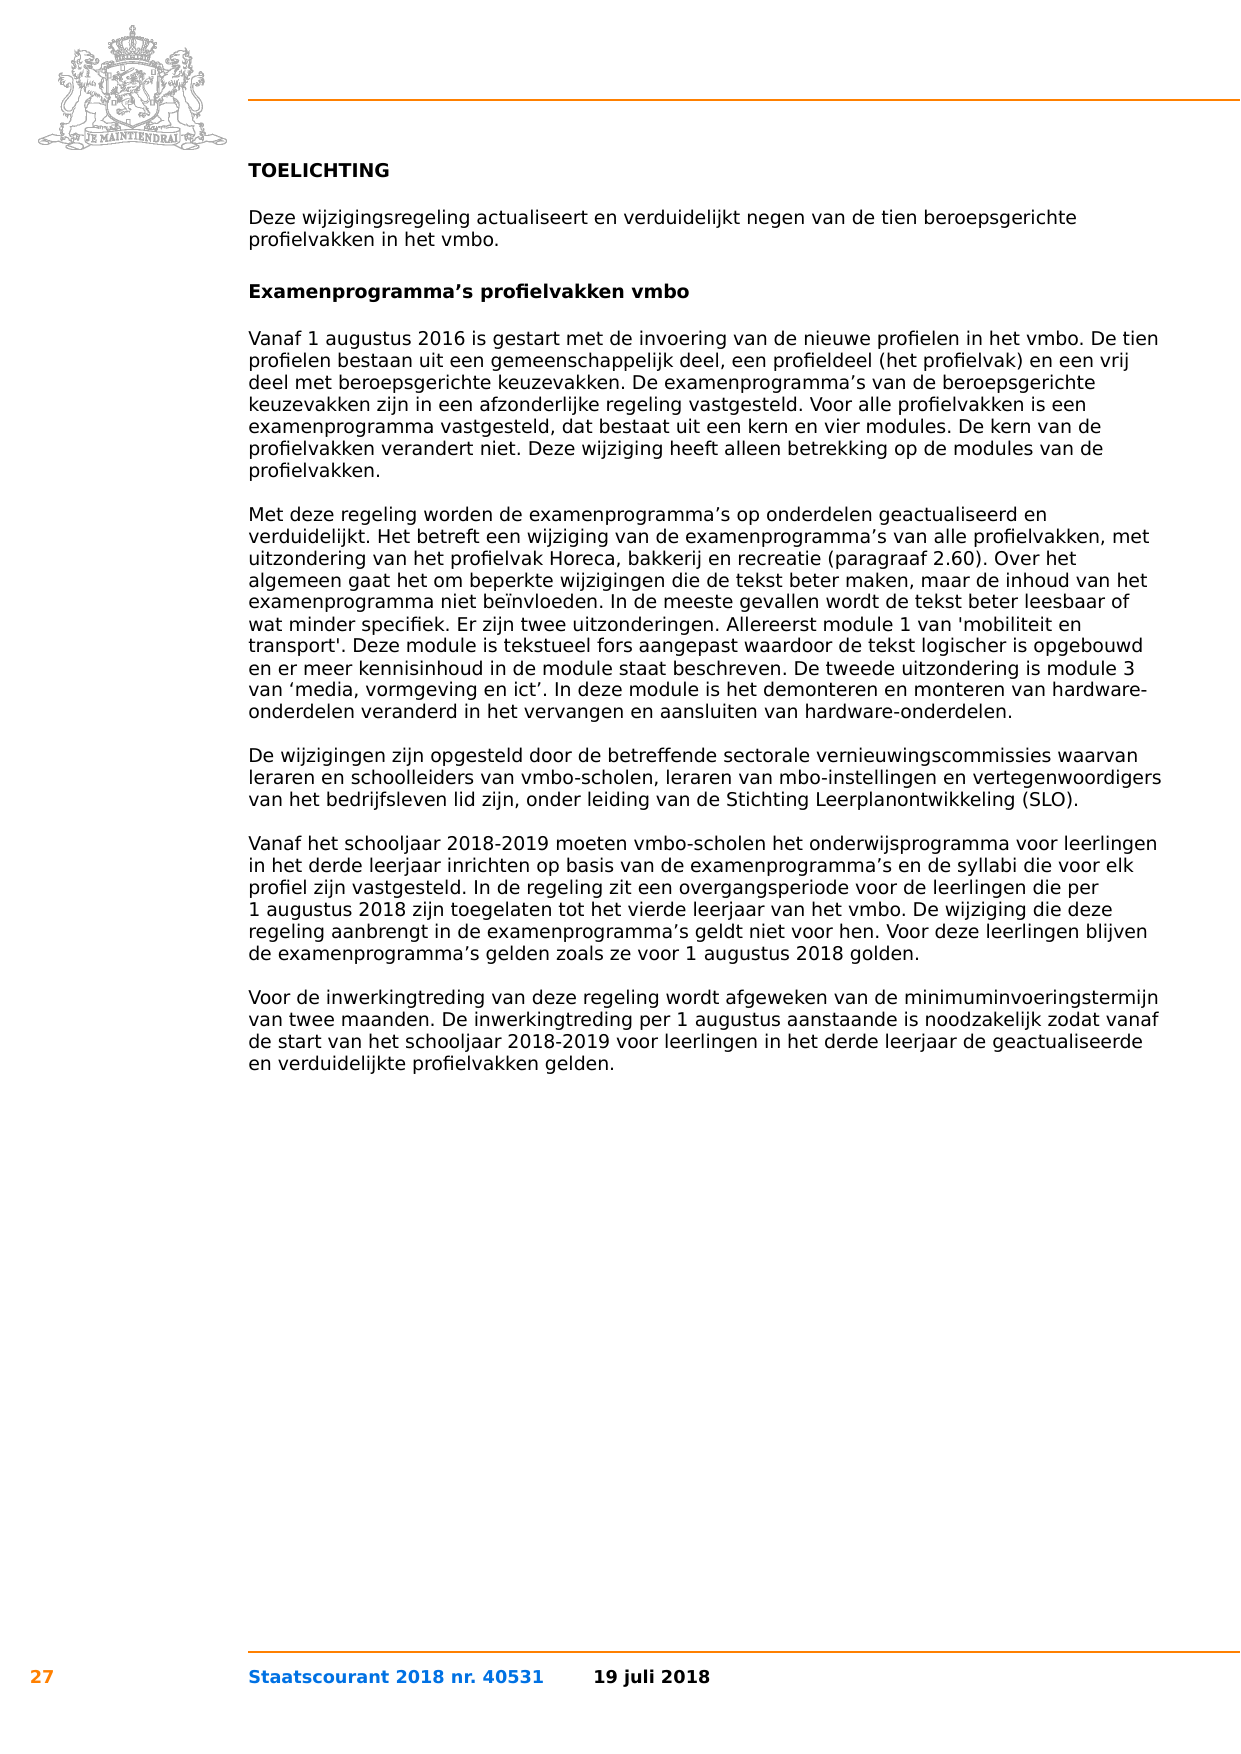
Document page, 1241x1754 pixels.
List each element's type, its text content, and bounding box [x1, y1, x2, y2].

text Vanaf het schooljaar 2018-2019 moeten vmbo-scholen het onderwijsprogramma voor leerlingen in het derde leerjaar inrichten op basis van de examenprogramma’s en de syllabi die voor elk profiel zijn vastgesteld. In de regeling zit een overgangsperiode voor de leerlingen die per 1 augustus 2018 zijn toegelaten tot het vierde leerjaar van het vmbo. De wijziging die deze regeling aanbrengt in de examenprogramma’s geldt niet voor hen. Voor deze leerlingen blijven de examenprogramma’s gelden zoals ze voor 1 augustus 2018 golden. [248, 833, 1163, 965]
picture [38, 25, 227, 150]
text Vanaf 1 augustus 2016 is gestart met de invoering van de nieuwe profielen in het vmbo. De tien profielen bestaan uit een gemeenschappelijk deel, een profieldeel (het profielvak) en een vrij deel met beroepsgerichte keuzevakken. De examenprogramma’s van de beroepsgerichte keuzevakken zijn in een afzonderlijke regeling vastgesteld. Voor alle profielvakken is een examenprogramma vastgesteld, dat bestaat uit een kern en vier modules. De kern van de profielvakken verandert niet. Deze wijziging heeft alleen betrekking op de modules van de profielvakken. [248, 328, 1163, 482]
subtitle TOELICHTING [248, 160, 1163, 182]
text Voor de inwerkingtreding van deze regeling wordt afgeweken van de minimuminvoeringstermijn van twee maanden. De inwerkingtreding per 1 augustus aanstaande is noodzakelijk zodat vanaf de start van het schooljaar 2018-2019 voor leerlingen in het derde leerjaar de geactualiseerde en verduidelijkte profielvakken gelden. [248, 987, 1163, 1075]
text Met deze regeling worden de examenprogramma’s op onderdelen geactualiseerd en verduidelijkt. Het betreft een wijziging van de examenprogramma’s van alle profielvakken, met uitzondering van het profielvak Horeca, bakkerij en recreatie (paragraaf 2.60). Over het algemeen gaat het om beperkte wijzigingen die de tekst beter maken, maar de inhoud van het examenprogramma niet beïnvloeden. In de meeste gevallen wordt de tekst beter leesbaar of wat minder specifiek. Er zijn twee uitzonderingen. Allereerst module 1 van 'mobiliteit en transport'. Deze module is tekstueel fors aangepast waardoor de tekst logischer is opgebouwd en er meer kennisinhoud in de module staat beschreven. De tweede uitzondering is module 3 van ‘media, vormgeving en ict’. In deze module is het demonteren en monteren van hardware-onderdelen veranderd in het vervangen en aansluiten van hardware-onderdelen. [248, 503, 1163, 723]
text Deze wijzigingsregeling actualiseert en verduidelijkt negen van de tien beroepsgerichte profielvakken in het vmbo. [248, 207, 1163, 251]
subtitle Examenprogramma’s profielvakken vmbo [248, 281, 1163, 303]
text De wijzigingen zijn opgesteld door de betreffende sectorale vernieuwingscommissies waarvan leraren en schoolleiders van vmbo-scholen, leraren van mbo-instellingen en vertegenwoordigers van het bedrijfsleven lid zijn, onder leiding van de Stichting Leerplanontwikkeling (SLO). [248, 745, 1163, 811]
